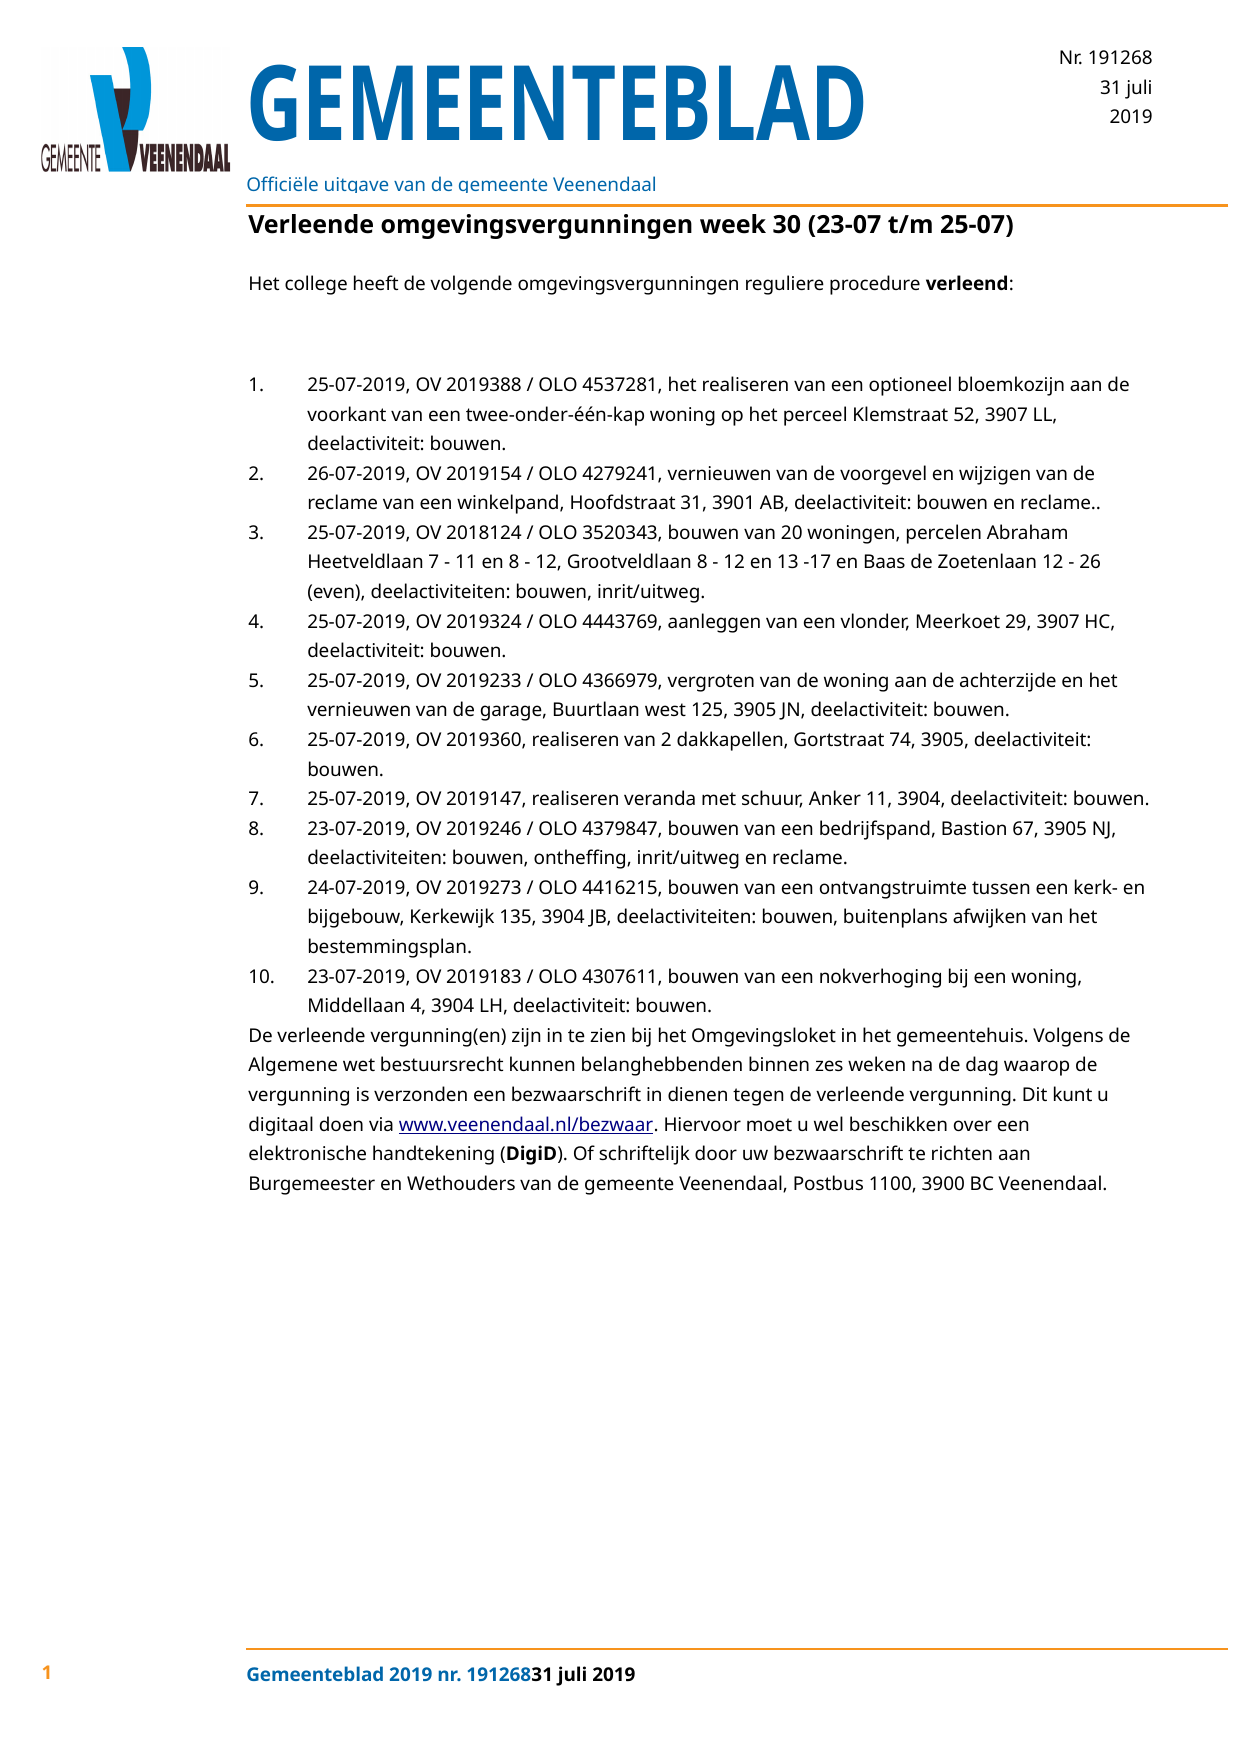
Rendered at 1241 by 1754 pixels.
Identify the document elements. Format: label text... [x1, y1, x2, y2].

list 26-07-2019, OV 2019154 / OLO 4279241, vernieuwen van de voorgevel en wijzigen van de reclame van een winkelpand, Hoofdstraat 31, 3901 AB, deelactiviteit: bouwen en reclame.. [248, 460, 1152, 515]
picture [123, 47, 231, 172]
list 25-07-2019, OV 2018124 / OLO 3520343, bouwen van 20 woningen, percelen Abraham Heetveldlaan 7 - 11 en 8 - 12, Grootveldlaan 8 - 12 en 13 -17 en Baas de Zoetenlaan 12 - 26 (even), deelactiviteiten: bouwen, inrit/uitweg. [248, 519, 1152, 604]
list 25-07-2019, OV 2019324 / OLO 4443769, aanleggen van een vlonder, Meerkoet 29, 3907 HC, deelactiviteit: bouwen. [248, 608, 1152, 663]
list 23-07-2019, OV 2019183 / OLO 4307611, bouwen van een nokverhoging bij een woning, Middellaan 4, 3904 LH, deelactiviteit: bouwen. [248, 963, 1152, 1018]
text De verleende vergunning(en) zijn in te zien bij het Omgevingsloket in het gemeentehuis. Volgens de Algemene wet bestuursrecht kunnen belanghebbenden binnen zes weken na de dag waarop de vergunning is verzonden een bezwaarschrift in dienen tegen de verleende vergunning. Dit kunt u digitaal doen via www.veenendaal.nl/bezwaar. Hiervoor moet u wel beschikken over een elektronische handtekening (DigiD). Of schriftelijk door uw bezwaarschrift te richten aan Burgemeester en Wethouders van de gemeente Veenendaal, Postbus 1100, 3900 BC Veenendaal. [248, 1022, 1152, 1196]
list 25-07-2019, OV 2019360, realiseren van 2 dakkapellen, Gortstraat 74, 3905, deelactiviteit: bouwen. [248, 726, 1152, 781]
list 25-07-2019, OV 2019388 / OLO 4537281, het realiseren van een optioneel bloemkozijn aan de voorkant van een twee-onder-één-kap woning op het perceel Klemstraat 52, 3907 LL, deelactiviteit: bouwen. [248, 371, 1152, 456]
text Verleende omgevingsvergunningen week 30 (23-07 t/m 25-07) [248, 207, 1152, 241]
list 24-07-2019, OV 2019273 / OLO 4416215, bouwen van een ontvangstruimte tussen een kerk- en bijgebouw, Kerkewijk 135, 3904 JB, deelactiviteiten: bouwen, buitenplans afwijken van het bestemmingsplan. [248, 874, 1152, 959]
list 25-07-2019, OV 2019147, realiseren veranda met schuur, Anker 11, 3904, deelactiviteit: bouwen. [248, 785, 1152, 811]
list 25-07-2019, OV 2019233 / OLO 4366979, vergroten van de woning aan de achterzijde en het vernieuwen van de garage, Buurtlaan west 125, 3905 JN, deelactiviteit: bouwen. [248, 667, 1152, 722]
list 23-07-2019, OV 2019246 / OLO 4379847, bouwen van een bedrijfspand, Bastion 67, 3905 NJ, deelactiviteiten: bouwen, ontheffing, inrit/uitweg en reclame. [248, 815, 1152, 870]
text Het college heeft de volgende omgevingsvergunningen reguliere procedure verleend: [248, 270, 1152, 296]
picture [41, 47, 130, 172]
